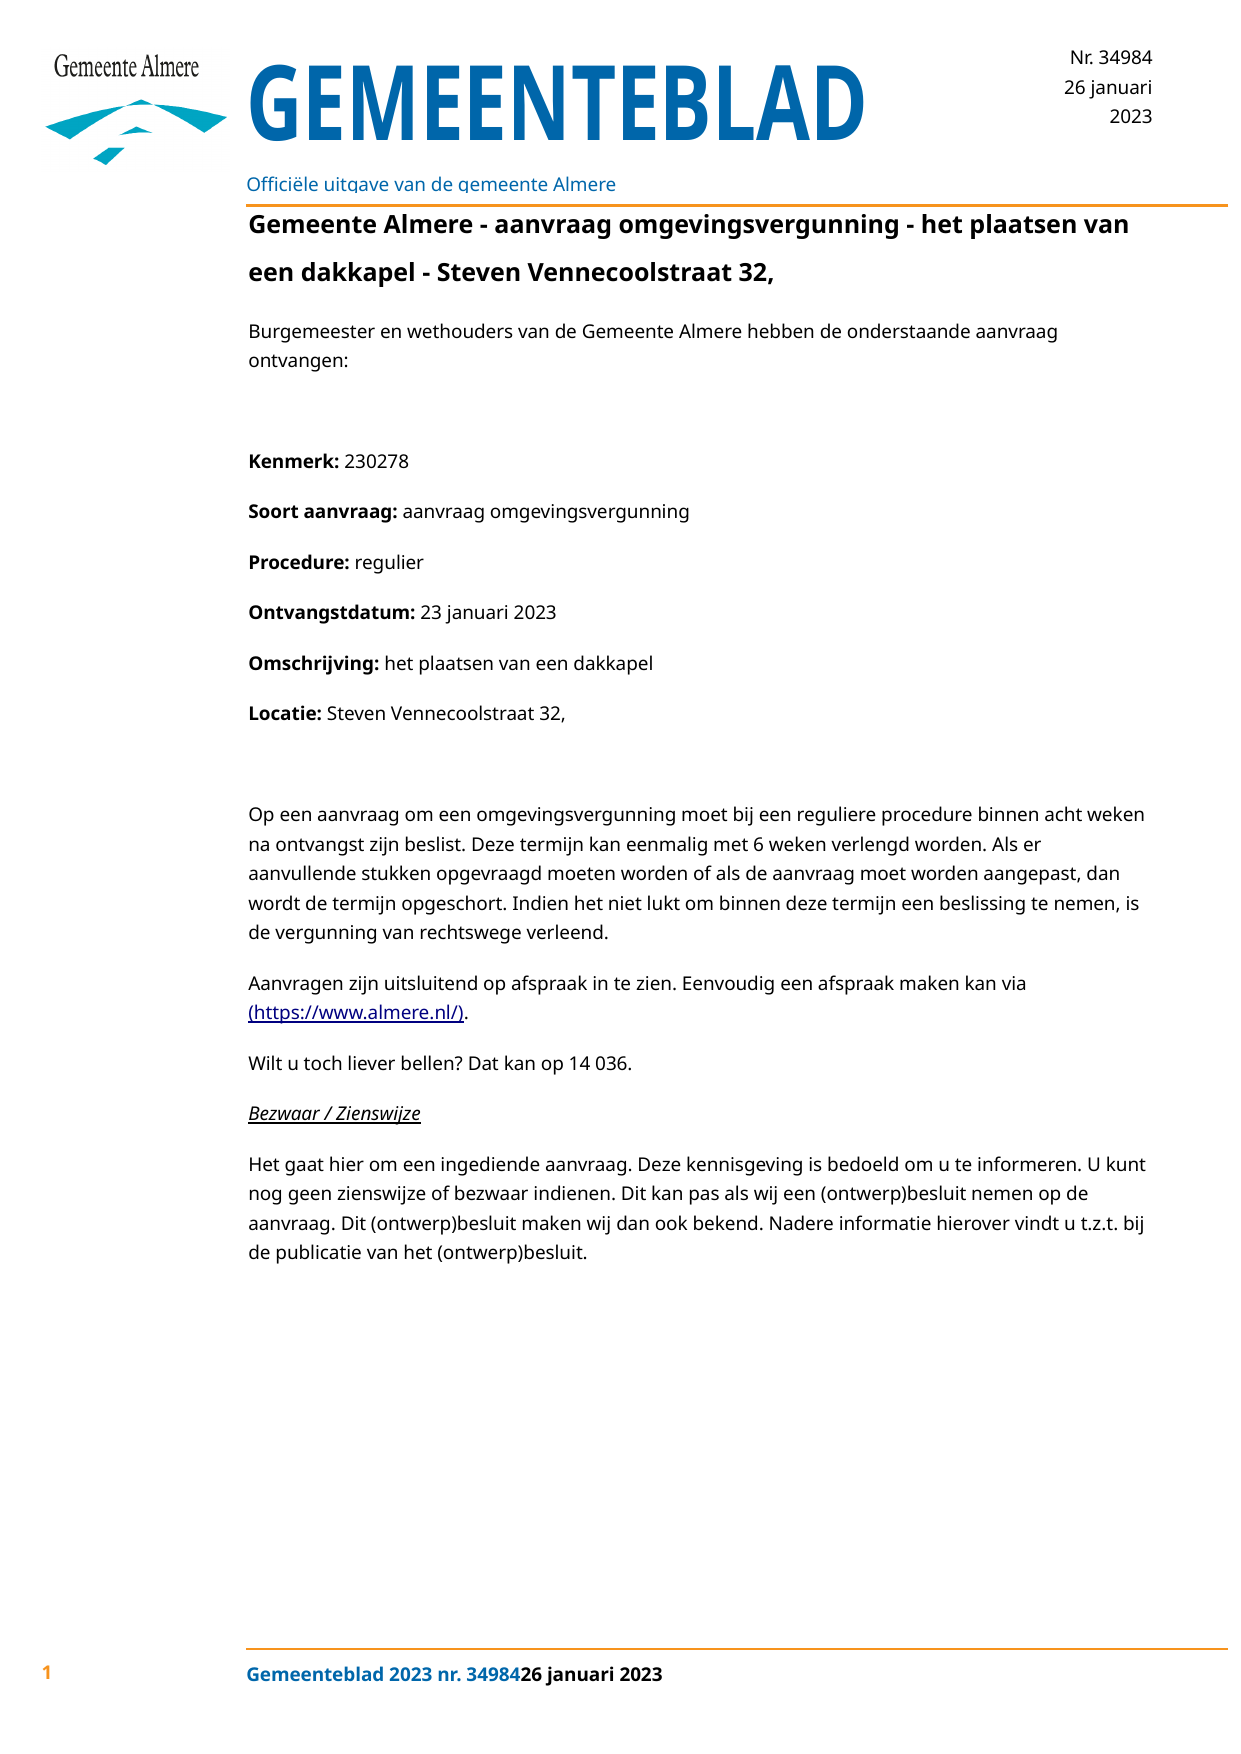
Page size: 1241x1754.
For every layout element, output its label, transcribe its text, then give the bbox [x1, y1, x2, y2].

text Wilt u toch liever bellen? Dat kan op 14 036. [248, 1050, 1152, 1076]
text Bezwaar / Zienswijze [248, 1100, 1152, 1126]
text Kenmerk: 230278 [248, 448, 1152, 474]
text Procedure: regulier [248, 549, 1152, 575]
text Aanvragen zijn uitsluitend op afspraak in te zien. Eenvoudig een afspraak maken kan via (https://www.almere.nl/). [248, 970, 1152, 1025]
text Het gaat hier om een ingediende aanvraag. Deze kennisgeving is bedoeld om u te informeren. U kunt nog geen zienswijze of bezwaar indienen. Dit kan pas als wij een (ontwerp)besluit nemen op de aanvraag. Dit (ontwerp)besluit maken wij dan ook bekend. Nadere informatie hierover vindt u t.z.t. bij de publicatie van het (ontwerp)besluit. [248, 1151, 1152, 1265]
picture [41, 47, 231, 172]
text Gemeente Almere - aanvraag omgevingsvergunning - het plaatsen van een dakkapel - Steven Vennecoolstraat 32, [248, 207, 1152, 288]
text Ontvangstdatum: 23 januari 2023 [248, 599, 1152, 625]
text Soort aanvraag: aanvraag omgevingsvergunning [248, 499, 1152, 524]
text Omschrijving: het plaatsen van een dakkapel [248, 650, 1152, 676]
text Locatie: Steven Vennecoolstraat 32, [248, 700, 1152, 726]
text Op een aanvraag om een omgevingsvergunning moet bij een reguliere procedure binnen acht weken na ontvangst zijn beslist. Deze termijn kan eenmalig met 6 weken verlengd worden. Als er aanvullende stukken opgevraagd moeten worden of als de aanvraag moet worden aangepast, dan wordt de termijn opgeschort. Indien het niet lukt om binnen deze termijn een beslissing te nemen, is de vergunning van rechtswege verleend. [248, 801, 1152, 945]
text Burgemeester en wethouders van de Gemeente Almere hebben de onderstaande aanvraag ontvangen: [248, 318, 1152, 373]
